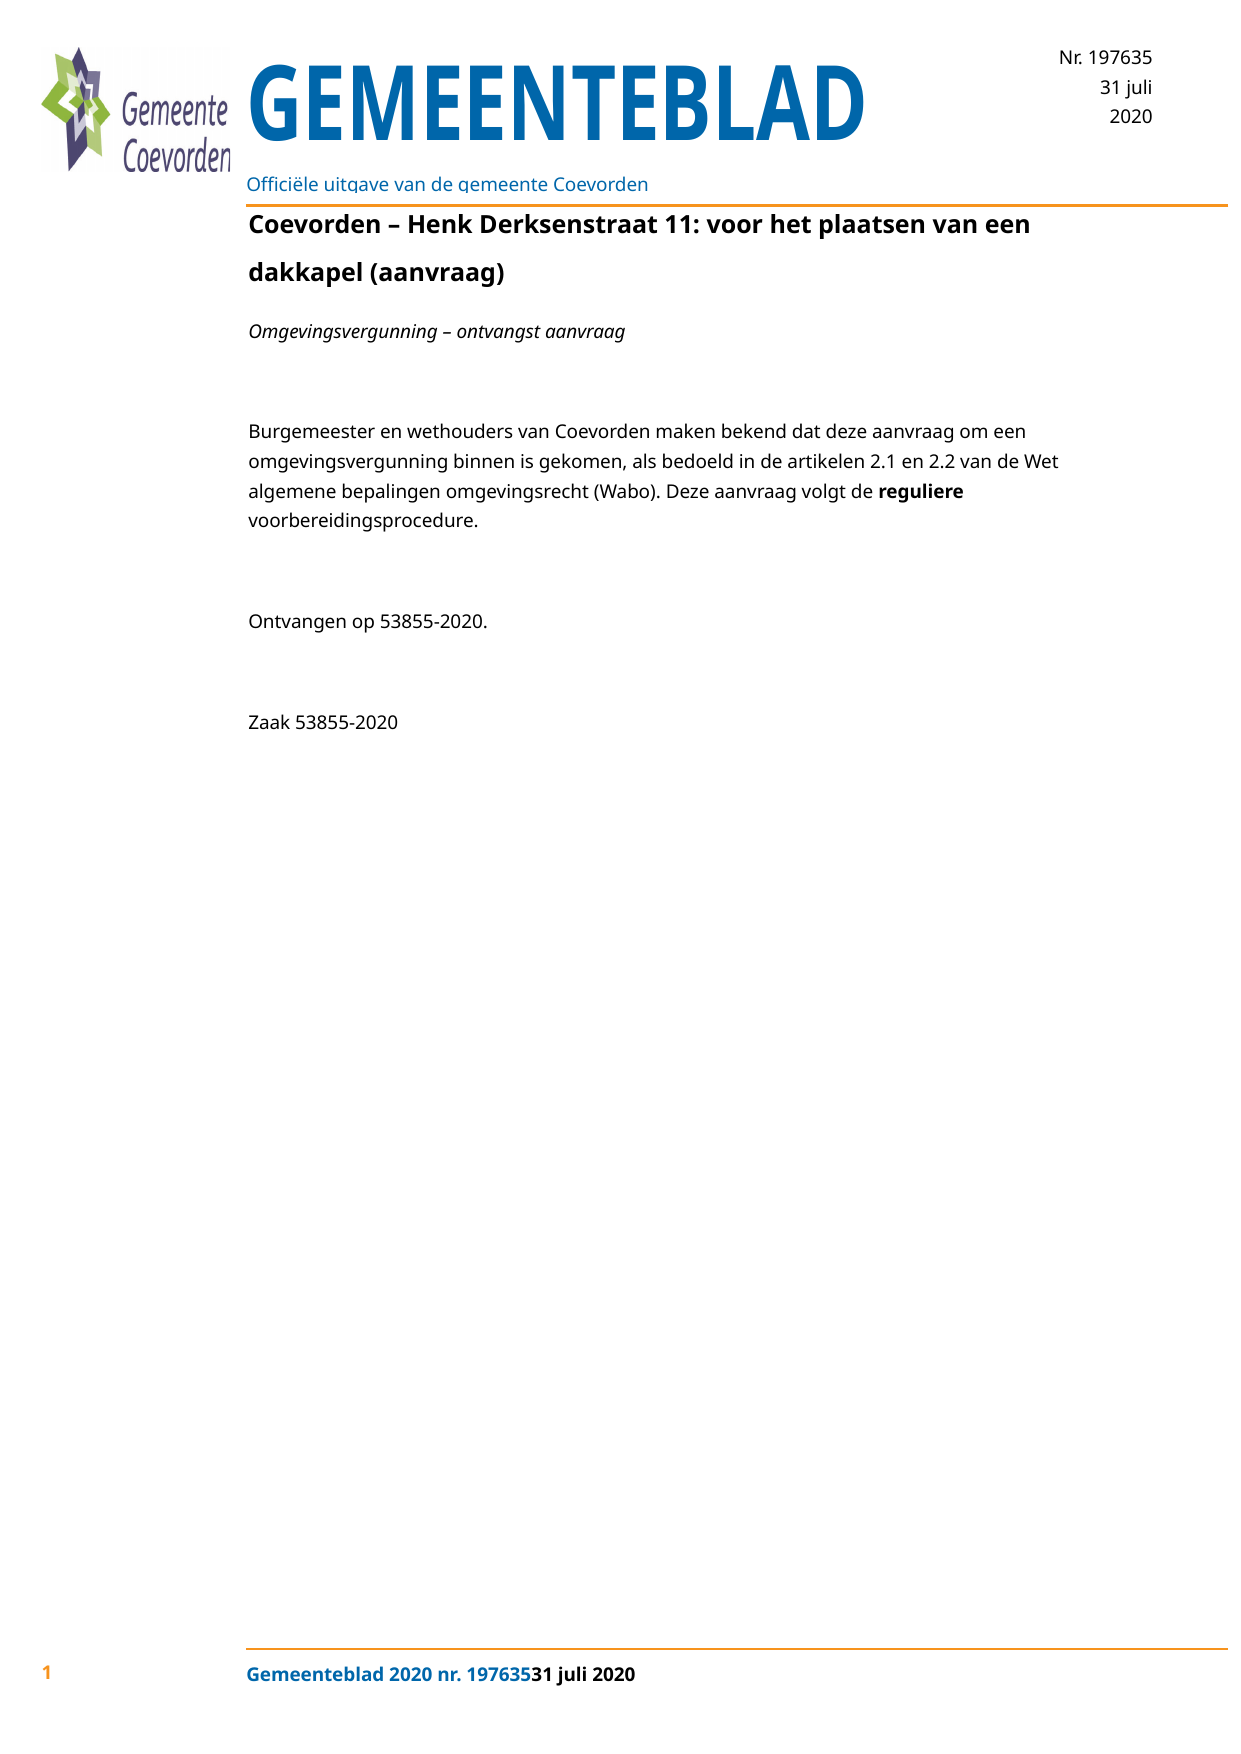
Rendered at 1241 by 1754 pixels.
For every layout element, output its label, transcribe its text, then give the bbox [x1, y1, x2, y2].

picture [41, 47, 231, 172]
text Burgemeester en wethouders van Coevorden maken bekend dat deze aanvraag om een omgevingsvergunning binnen is gekomen, als bedoeld in de artikelen 2.1 en 2.2 van de Wet algemene bepalingen omgevingsrecht (Wabo). Deze aanvraag volgt de reguliere voorbereidingsprocedure. [248, 419, 1152, 533]
text Ontvangen op 53855-2020. [248, 608, 1152, 634]
text Coevorden – Henk Derksenstraat 11: voor het plaatsen van een dakkapel (aanvraag) [248, 207, 1152, 288]
text Zaak 53855-2020 [248, 709, 1152, 735]
text Omgevingsvergunning – ontvangst aanvraag [248, 318, 1152, 344]
